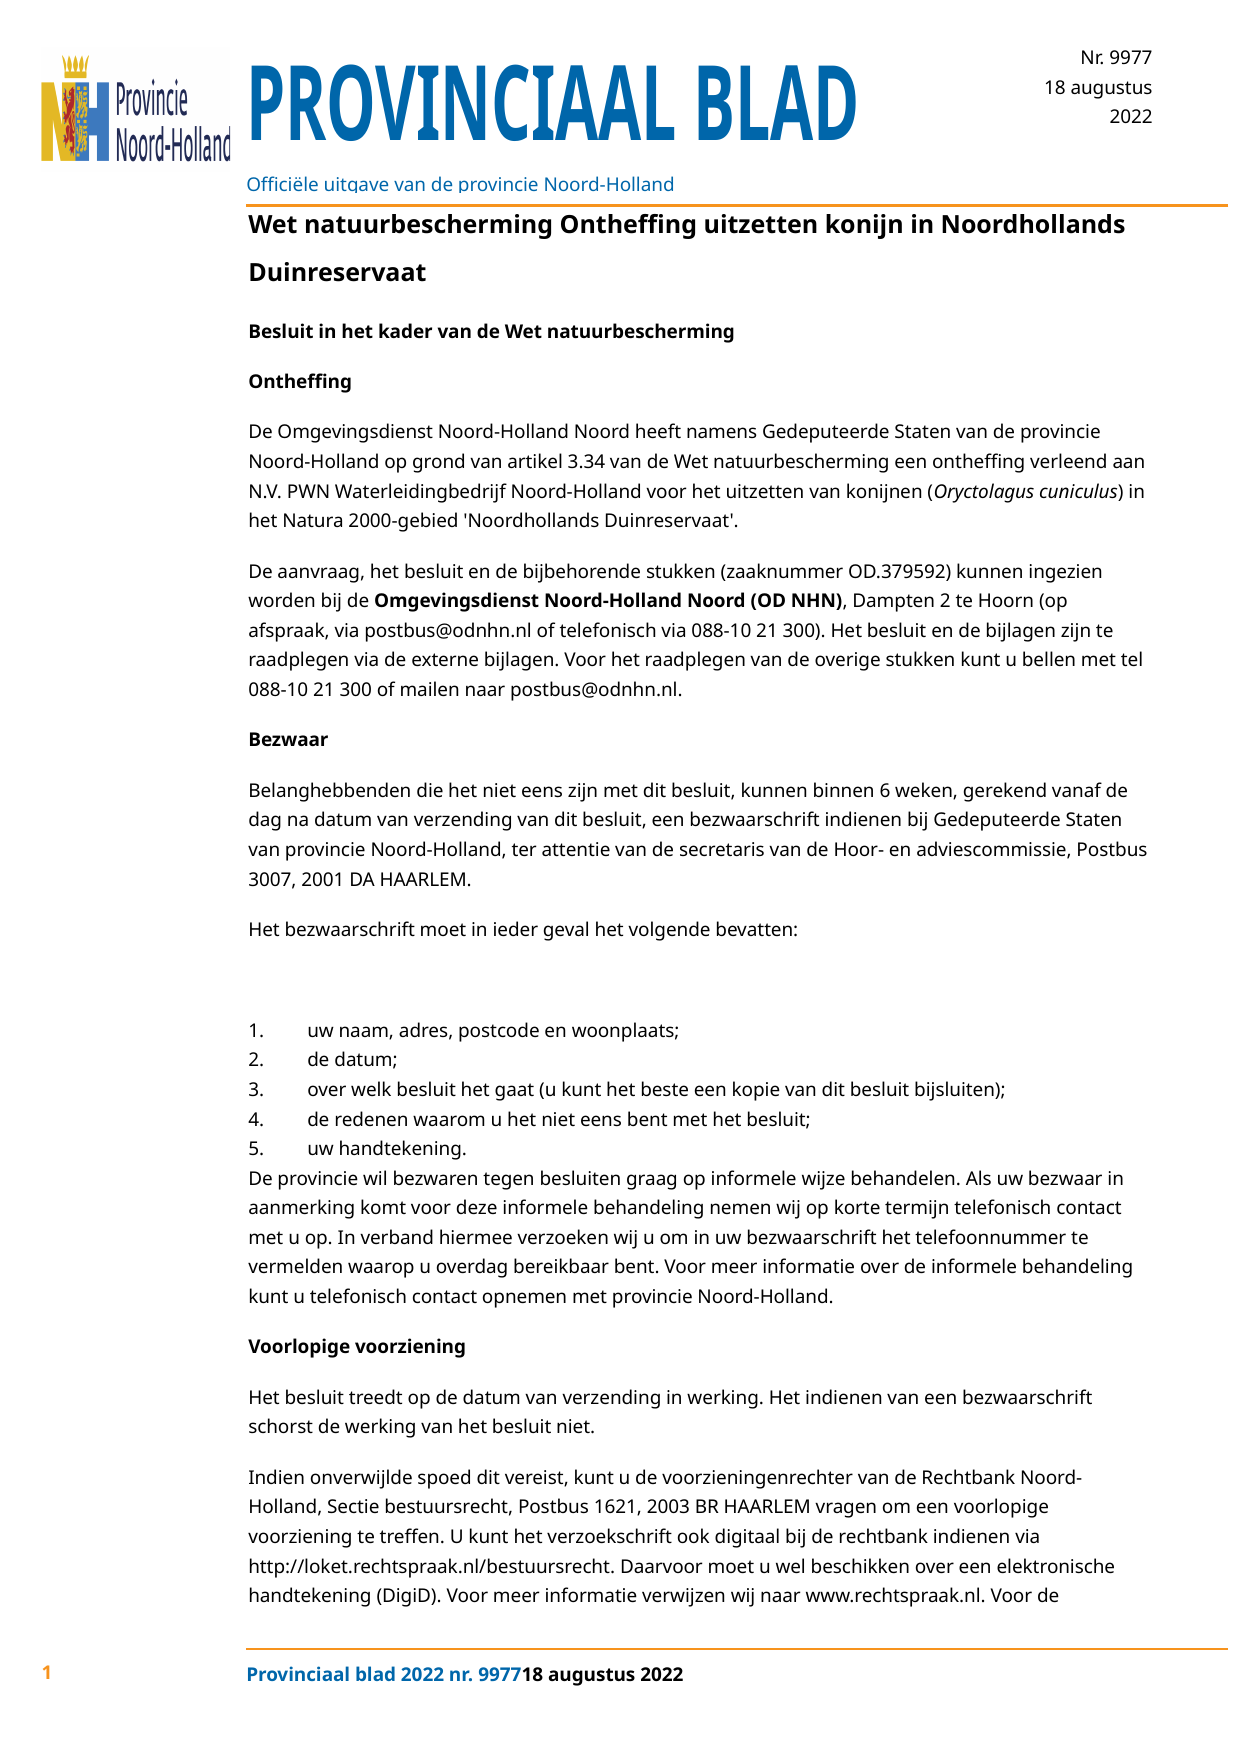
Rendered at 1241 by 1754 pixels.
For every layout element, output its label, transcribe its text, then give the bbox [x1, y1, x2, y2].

list over welk besluit het gaat (u kunt het beste een kopie van dit besluit bijsluiten); [248, 1076, 1152, 1102]
text De provincie wil bezwaren tegen besluiten graag op informele wijze behandelen. Als uw bezwaar in aanmerking komt voor deze informele behandeling nemen wij op korte termijn telefonisch contact met u op. In verband hiermee verzoeken wij u om in uw bezwaarschrift het telefoonnummer te vermelden waarop u overdag bereikbaar bent. Voor meer informatie over de informele behandeling kunt u telefonisch contact opnemen met provincie Noord-Holland. [248, 1165, 1152, 1309]
list uw naam, adres, postcode en woonplaats; [248, 1017, 1152, 1043]
text Voorlopige voorziening [248, 1334, 1152, 1359]
text De aanvraag, het besluit en de bijbehorende stukken (zaaknummer OD.379592) kunnen ingezien worden bij de Omgevingsdienst Noord-Holland Noord (OD NHN), Dampten 2 te Hoorn (op afspraak, via postbus@odnhn.nl of telefonisch via 088-10 21 300). Het besluit en de bijlagen zijn te raadplegen via de externe bijlagen. Voor het raadplegen van de overige stukken kunt u bellen met tel 088-10 21 300 of mailen naar postbus@odnhn.nl. [248, 558, 1152, 702]
text Bezwaar [248, 727, 1152, 752]
text Het besluit treedt op de datum van verzending in werking. Het indienen van een bezwaarschrift schorst de werking van het besluit niet. [248, 1384, 1152, 1439]
text De Omgevingsdienst Noord-Holland Noord heeft namens Gedeputeerde Staten van de provincie Noord-Holland op grond van artikel 3.34 van de Wet natuurbescherming een ontheffing verleend aan N.V. PWN Waterleidingbedrijf Noord-Holland voor het uitzetten van konijnen (Oryctolagus cuniculus) in het Natura 2000-gebied 'Noordhollands Duinreservaat'. [248, 419, 1152, 533]
text Besluit in het kader van de Wet natuurbescherming [248, 318, 1152, 344]
text Wet natuurbescherming Ontheffing uitzetten konijn in Noordhollands Duinreservaat [248, 207, 1152, 288]
list de redenen waarom u het niet eens bent met het besluit; [248, 1106, 1152, 1132]
text Ontheffing [248, 368, 1152, 394]
text Het bezwaarschrift moet in ieder geval het volgende bevatten: [248, 916, 1152, 942]
list uw handtekening. [248, 1135, 1152, 1161]
list de datum; [248, 1047, 1152, 1072]
text Belanghebbenden die het niet eens zijn met dit besluit, kunnen binnen 6 weken, gerekend vanaf de dag na datum van verzending van dit besluit, een bezwaarschrift indienen bij Gedeputeerde Staten van provincie Noord-Holland, ter attentie van de secretaris van de Hoor- en adviescommissie, Postbus 3007, 2001 DA HAARLEM. [248, 777, 1152, 892]
text Indien onverwijlde spoed dit vereist, kunt u de voorzieningenrechter van de Rechtbank Noord-Holland, Sectie bestuursrecht, Postbus 1621, 2003 BR HAARLEM vragen om een voorlopige voorziening te treffen. U kunt het verzoekschrift ook digitaal bij de rechtbank indienen via http://loket.rechtspraak.nl/bestuursrecht. Daarvoor moet u wel beschikken over een elektronische handtekening (DigiD). Voor meer informatie verwijzen wij naar www.rechtspraak.nl. Voor de [248, 1464, 1152, 1608]
picture [41, 47, 231, 172]
